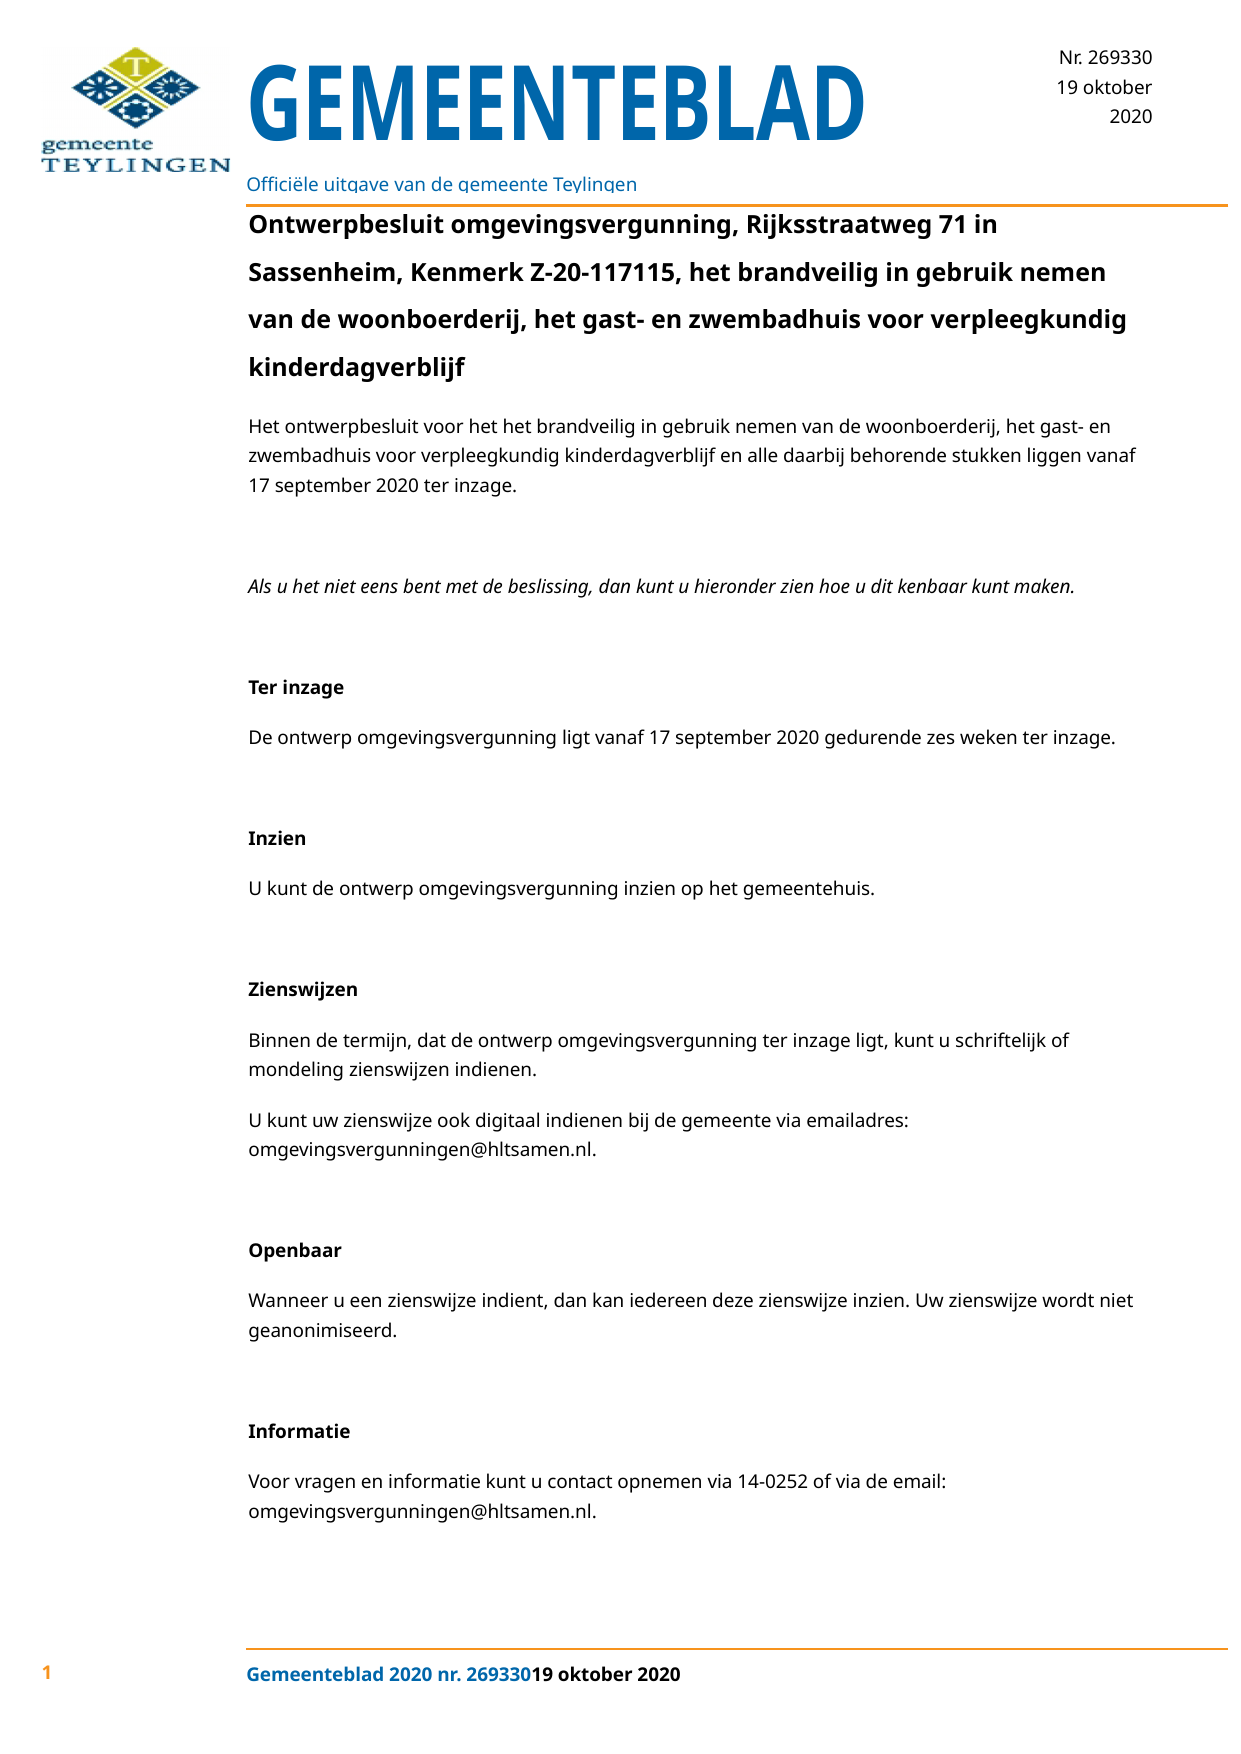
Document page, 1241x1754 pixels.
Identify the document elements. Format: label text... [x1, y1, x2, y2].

text U kunt uw zienswijze ook digitaal indienen bij de gemeente via emailadres: omgevingsvergunningen@hltsamen.nl. [248, 1107, 1152, 1162]
picture [41, 47, 231, 172]
text Informatie [248, 1418, 1152, 1444]
text De ontwerp omgevingsvergunning ligt vanaf 17 september 2020 gedurende zes weken ter inzage. [248, 724, 1152, 750]
text Openbaar [248, 1237, 1152, 1263]
text Ter inzage [248, 674, 1152, 700]
text Het ontwerpbesluit voor het het brandveilig in gebruik nemen van de woonboerderij, het gast- en zwembadhuis voor verpleegkundig kinderdagverblijf en alle daarbij behorende stukken liggen vanaf 17 september 2020 ter inzage. [248, 413, 1152, 498]
text Wanneer u een zienswijze indient, dan kan iedereen deze zienswijze inzien. Uw zienswijze wordt niet geanonimiseerd. [248, 1288, 1152, 1343]
text Inzien [248, 825, 1152, 851]
text Binnen de termijn, dat de ontwerp omgevingsvergunning ter inzage ligt, kunt u schriftelijk of mondeling zienswijzen indienen. [248, 1027, 1152, 1082]
text Voor vragen en informatie kunt u contact opnemen via 14-0252 of via de email: omgevingsvergunningen@hltsamen.nl. [248, 1468, 1152, 1524]
text U kunt de ontwerp omgevingsvergunning inzien op het gemeentehuis. [248, 876, 1152, 901]
text Als u het niet eens bent met de beslissing, dan kunt u hieronder zien hoe u dit kenbaar kunt maken. [248, 573, 1152, 599]
text Ontwerpbesluit omgevingsvergunning, Rijksstraatweg 71 in Sassenheim, Kenmerk Z-20-117115, het brandveilig in gebruik nemen van de woonboerderij, het gast- en zwembadhuis voor verpleegkundig kinderdagverblijf [248, 207, 1152, 384]
text Zienswijzen [248, 976, 1152, 1002]
